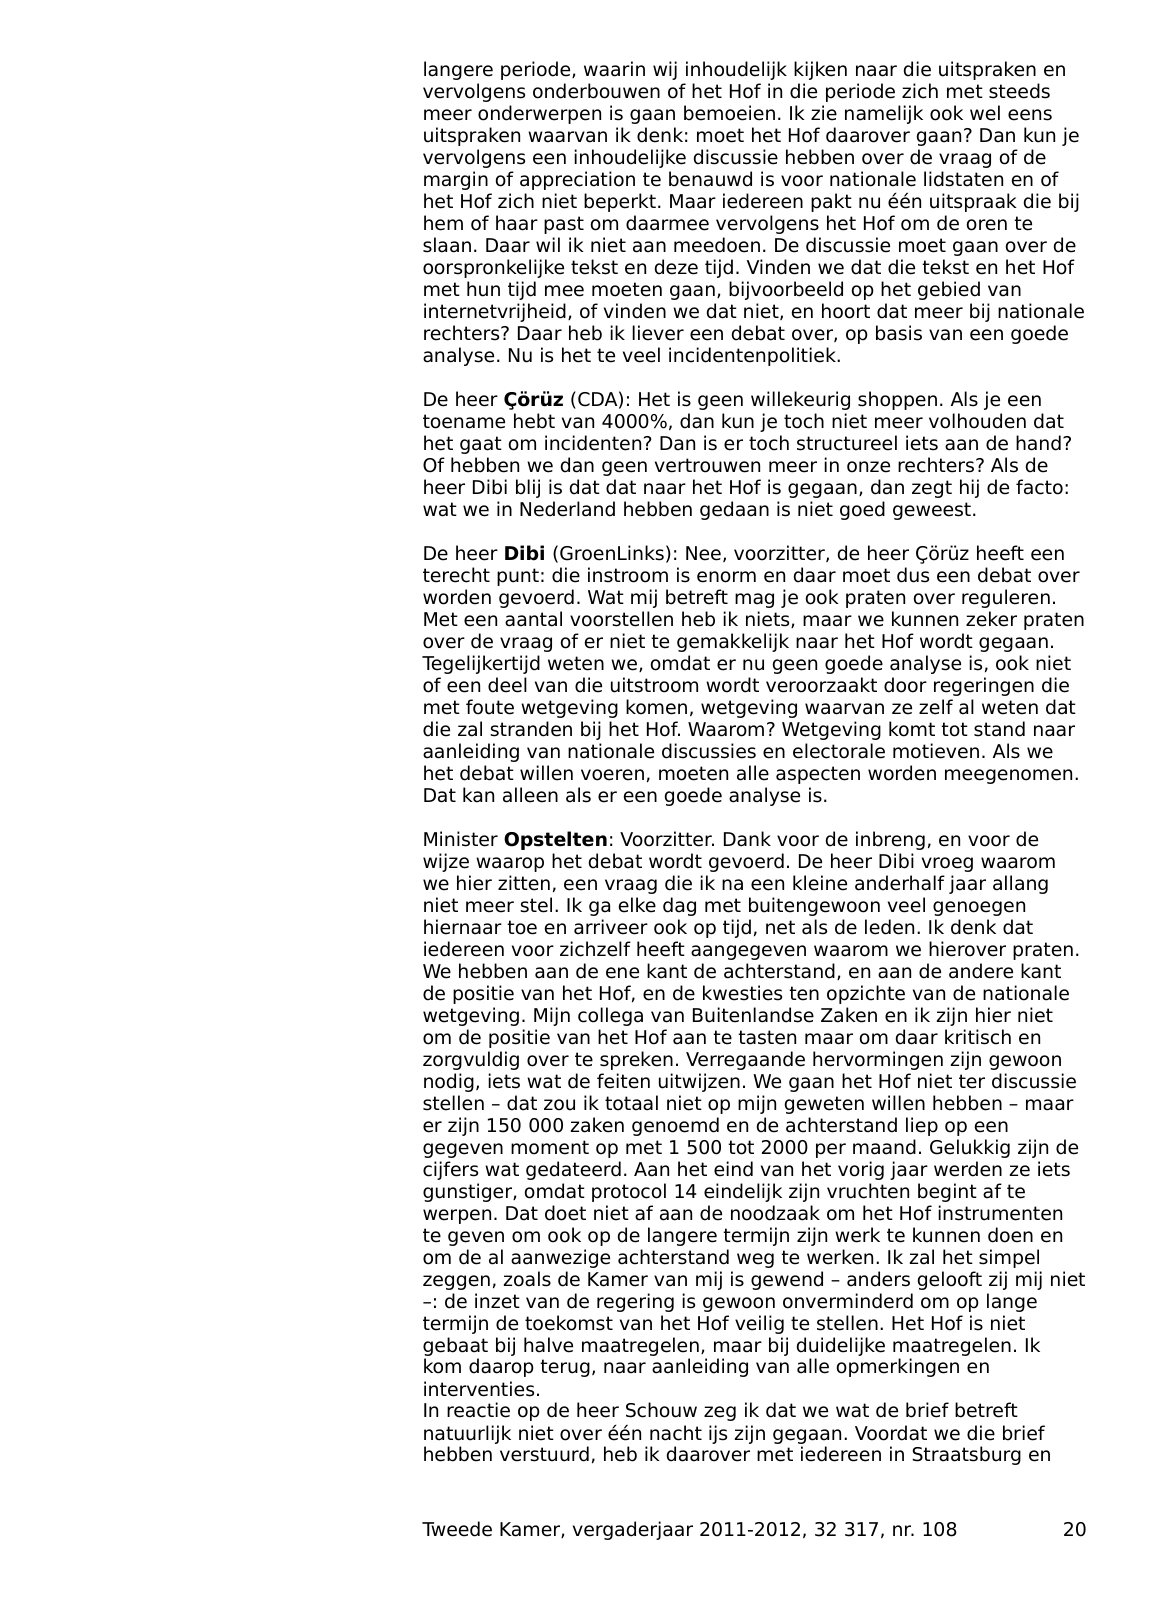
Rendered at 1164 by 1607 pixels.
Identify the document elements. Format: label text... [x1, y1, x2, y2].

text De heer Çörüz (CDA): Het is geen willekeurig shoppen. Als je een toename hebt van 4000%, dan kun je toch niet meer volhouden dat het gaat om incidenten? Dan is er toch structureel iets aan de hand? Of hebben we dan geen vertrouwen meer in onze rechters? Als de heer Dibi blij is dat dat naar het Hof is gegaan, dan zegt hij de facto: wat we in Nederland hebben gedaan is niet goed geweest. [422, 389, 1087, 521]
text Minister Opstelten: Voorzitter. Dank voor de inbreng, en voor de wijze waarop het debat wordt gevoerd. De heer Dibi vroeg waarom we hier zitten, een vraag die ik na een kleine anderhalf jaar allang niet meer stel. Ik ga elke dag met buitengewoon veel genoegen hiernaar toe en arriveer ook op tijd, net als de leden. Ik denk dat iedereen voor zichzelf heeft aangegeven waarom we hierover praten. We hebben aan de ene kant de achterstand, en aan de andere kant de positie van het Hof, en de kwesties ten opzichte van de nationale wetgeving. Mijn collega van Buitenlandse Zaken en ik zijn hier niet om de positie van het Hof aan te tasten maar om daar kritisch en zorgvuldig over te spreken. Verregaande hervormingen zijn gewoon nodig, iets wat de feiten uitwijzen. We gaan het Hof niet ter discussie stellen – dat zou ik totaal niet op mijn geweten willen hebben – maar er zijn 150 000 zaken genoemd en de achterstand liep op een gegeven moment op met 1 500 tot 2000 per maand. Gelukkig zijn de cijfers wat gedateerd. Aan het eind van het vorig jaar werden ze iets gunstiger, omdat protocol 14 eindelijk zijn vruchten begint af te werpen. Dat doet niet af aan de noodzaak om het Hof instrumenten te geven om ook op de langere termijn zijn werk te kunnen doen en om de al aanwezige achterstand weg te werken. Ik zal het simpel zeggen, zoals de Kamer van mij is gewend – anders gelooft zij mij niet –: de inzet van de regering is gewoon onverminderd om op lange termijn de toekomst van het Hof veilig te stellen. Het Hof is niet gebaat bij halve maatregelen, maar bij duidelijke maatregelen. Ik kom daarop terug, naar aanleiding van alle opmerkingen en interventies. [422, 829, 1087, 1400]
text In reactie op de heer Schouw zeg ik dat we wat de brief betreft natuurlijk niet over één nacht ijs zijn gegaan. Voordat we die brief hebben verstuurd, heb ik daarover met iedereen in Straatsburg en [422, 1400, 1087, 1466]
text langere periode, waarin wij inhoudelijk kijken naar die uitspraken en vervolgens onderbouwen of het Hof in die periode zich met steeds meer onderwerpen is gaan bemoeien. Ik zie namelijk ook wel eens uitspraken waarvan ik denk: moet het Hof daarover gaan? Dan kun je vervolgens een inhoudelijke discussie hebben over de vraag of de margin of appreciation te benauwd is voor nationale lidstaten en of het Hof zich niet beperkt. Maar iedereen pakt nu één uitspraak die bij hem of haar past om daarmee vervolgens het Hof om de oren te slaan. Daar wil ik niet aan meedoen. De discussie moet gaan over de oorspronkelijke tekst en deze tijd. Vinden we dat die tekst en het Hof met hun tijd mee moeten gaan, bijvoorbeeld op het gebied van internetvrijheid, of vinden we dat niet, en hoort dat meer bij nationale rechters? Daar heb ik liever een debat over, op basis van een goede analyse. Nu is het te veel incidentenpolitiek. [422, 59, 1087, 367]
text De heer Dibi (GroenLinks): Nee, voorzitter, de heer Çörüz heeft een terecht punt: die instroom is enorm en daar moet dus een debat over worden gevoerd. Wat mij betreft mag je ook praten over reguleren. Met een aantal voorstellen heb ik niets, maar we kunnen zeker praten over de vraag of er niet te gemakkelijk naar het Hof wordt gegaan. Tegelijkertijd weten we, omdat er nu geen goede analyse is, ook niet of een deel van die uitstroom wordt veroorzaakt door regeringen die met foute wetgeving komen, wetgeving waarvan ze zelf al weten dat die zal stranden bij het Hof. Waarom? Wetgeving komt tot stand naar aanleiding van nationale discussies en electorale motieven. Als we het debat willen voeren, moeten alle aspecten worden meegenomen. Dat kan alleen als er een goede analyse is. [422, 543, 1087, 807]
